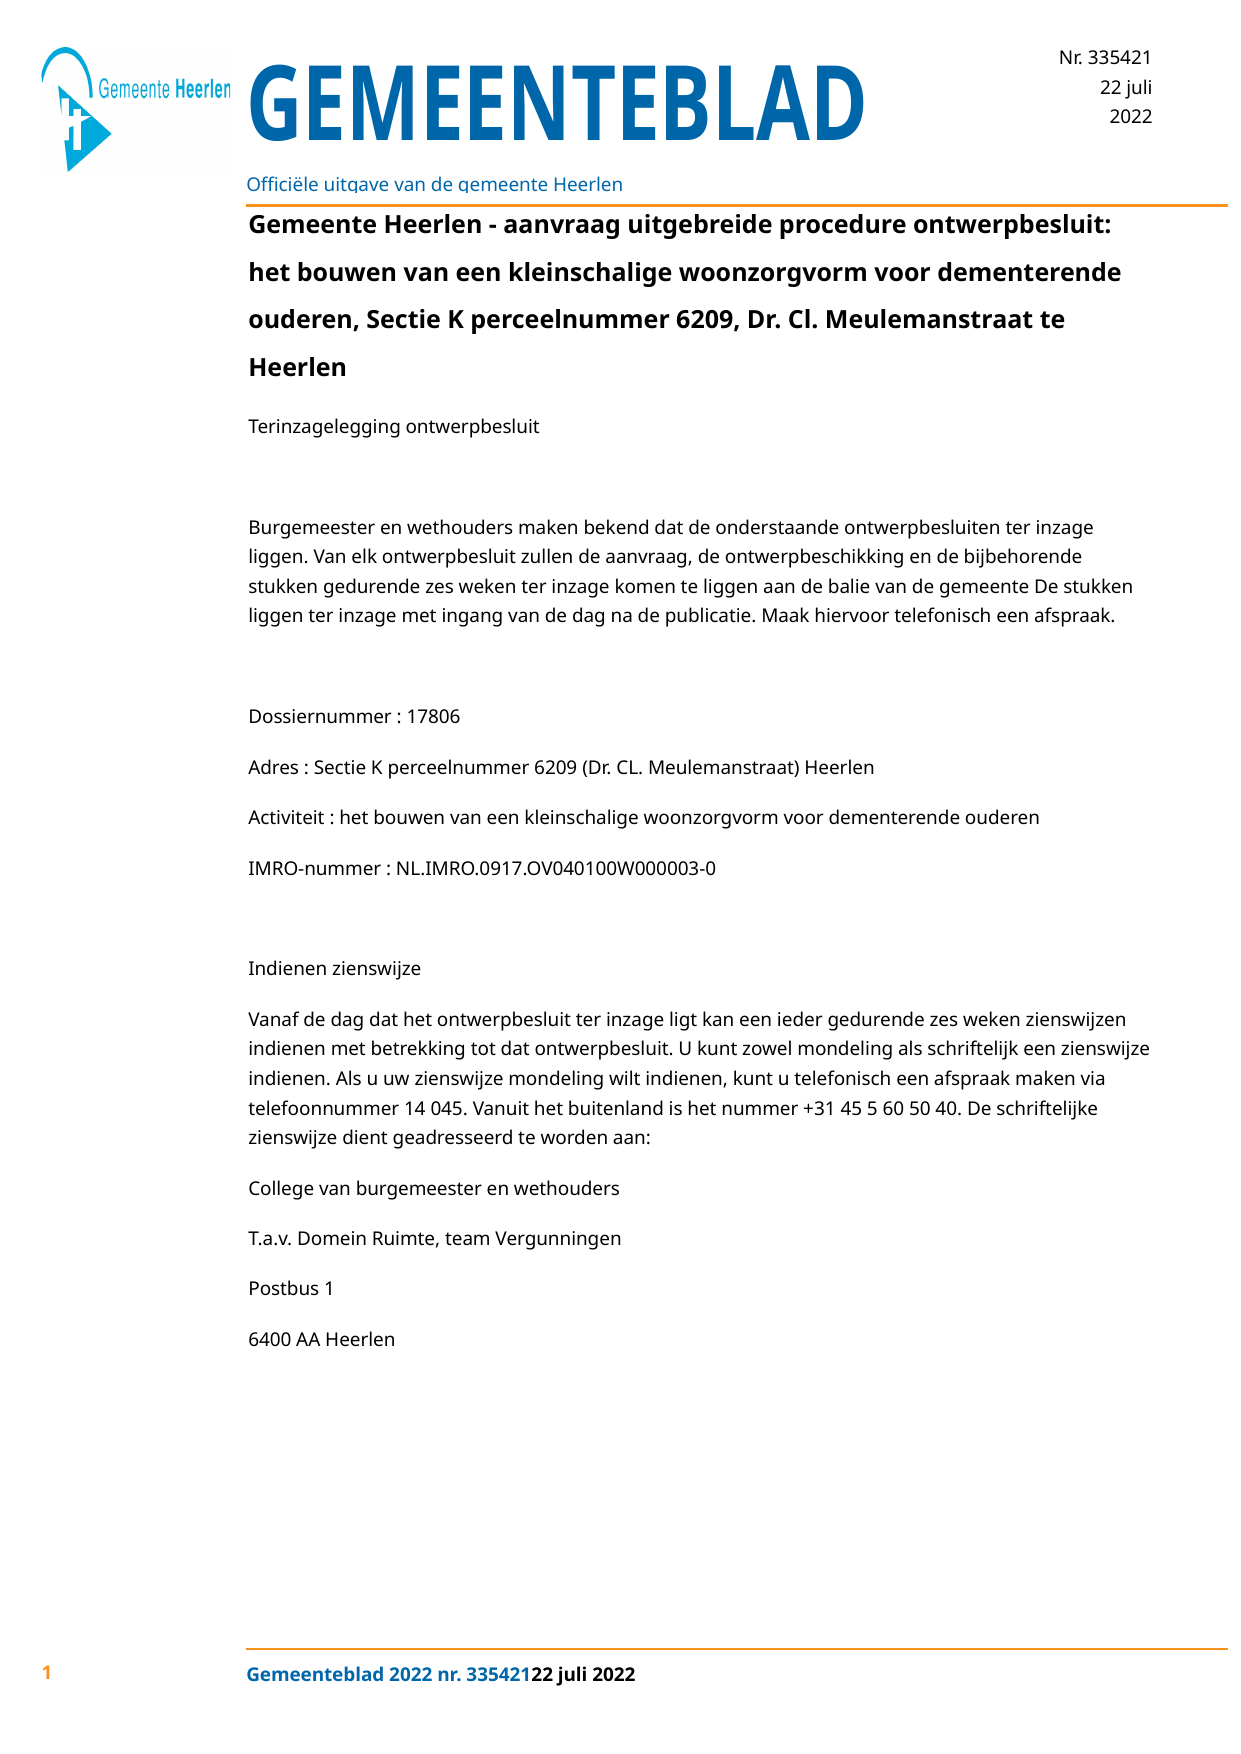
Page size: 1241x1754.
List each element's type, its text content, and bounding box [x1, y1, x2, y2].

picture [41, 47, 59, 70]
text Indienen zienswijze [248, 956, 1152, 981]
text Activiteit : het bouwen van een kleinschalige woonzorgvorm voor dementerende ouderen [248, 804, 1152, 830]
text Gemeente Heerlen - aanvraag uitgebreide procedure ontwerpbesluit: het bouwen van een kleinschalige woonzorgvorm voor dementerende ouderen, Sectie K perceelnummer 6209, Dr. Cl. Meulemanstraat te Heerlen [248, 207, 1152, 384]
text Postbus 1 [248, 1276, 1152, 1301]
text 6400 AA Heerlen [248, 1326, 1152, 1352]
text T.a.v. Domein Ruimte, team Vergunningen [248, 1225, 1152, 1251]
text Burgemeester en wethouders maken bekend dat de onderstaande ontwerpbesluiten ter inzage liggen. Van elk ontwerpbesluit zullen de aanvraag, de ontwerpbeschikking en de bijbehorende stukken gedurende zes weken ter inzage komen te liggen aan de balie van de gemeente De stukken liggen ter inzage met ingang van de dag na de publicatie. Maak hiervoor telefonisch een afspraak. [248, 514, 1152, 628]
text College van burgemeester en wethouders [248, 1175, 1152, 1201]
text Dossiernummer : 17806 [248, 703, 1152, 729]
text Adres : Sectie K perceelnummer 6209 (Dr. CL. Meulemanstraat) Heerlen [248, 754, 1152, 780]
text Vanaf de dag dat het ontwerpbesluit ter inzage ligt kan een ieder gedurende zes weken zienswijzen indienen met betrekking tot dat ontwerpbesluit. U kunt zowel mondeling als schriftelijk een zienswijze indienen. Als u uw zienswijze mondeling wilt indienen, kunt u telefonisch een afspraak maken via telefoonnummer 14 045. Vanuit het buitenland is het nummer +31 45 5 60 50 40. De schriftelijke zienswijze dient geadresseerd te worden aan: [248, 1006, 1152, 1150]
text Terinzagelegging ontwerpbesluit [248, 413, 1152, 439]
text IMRO-nummer : NL.IMRO.0917.OV040100W000003-0 [248, 855, 1152, 881]
picture [41, 47, 231, 172]
